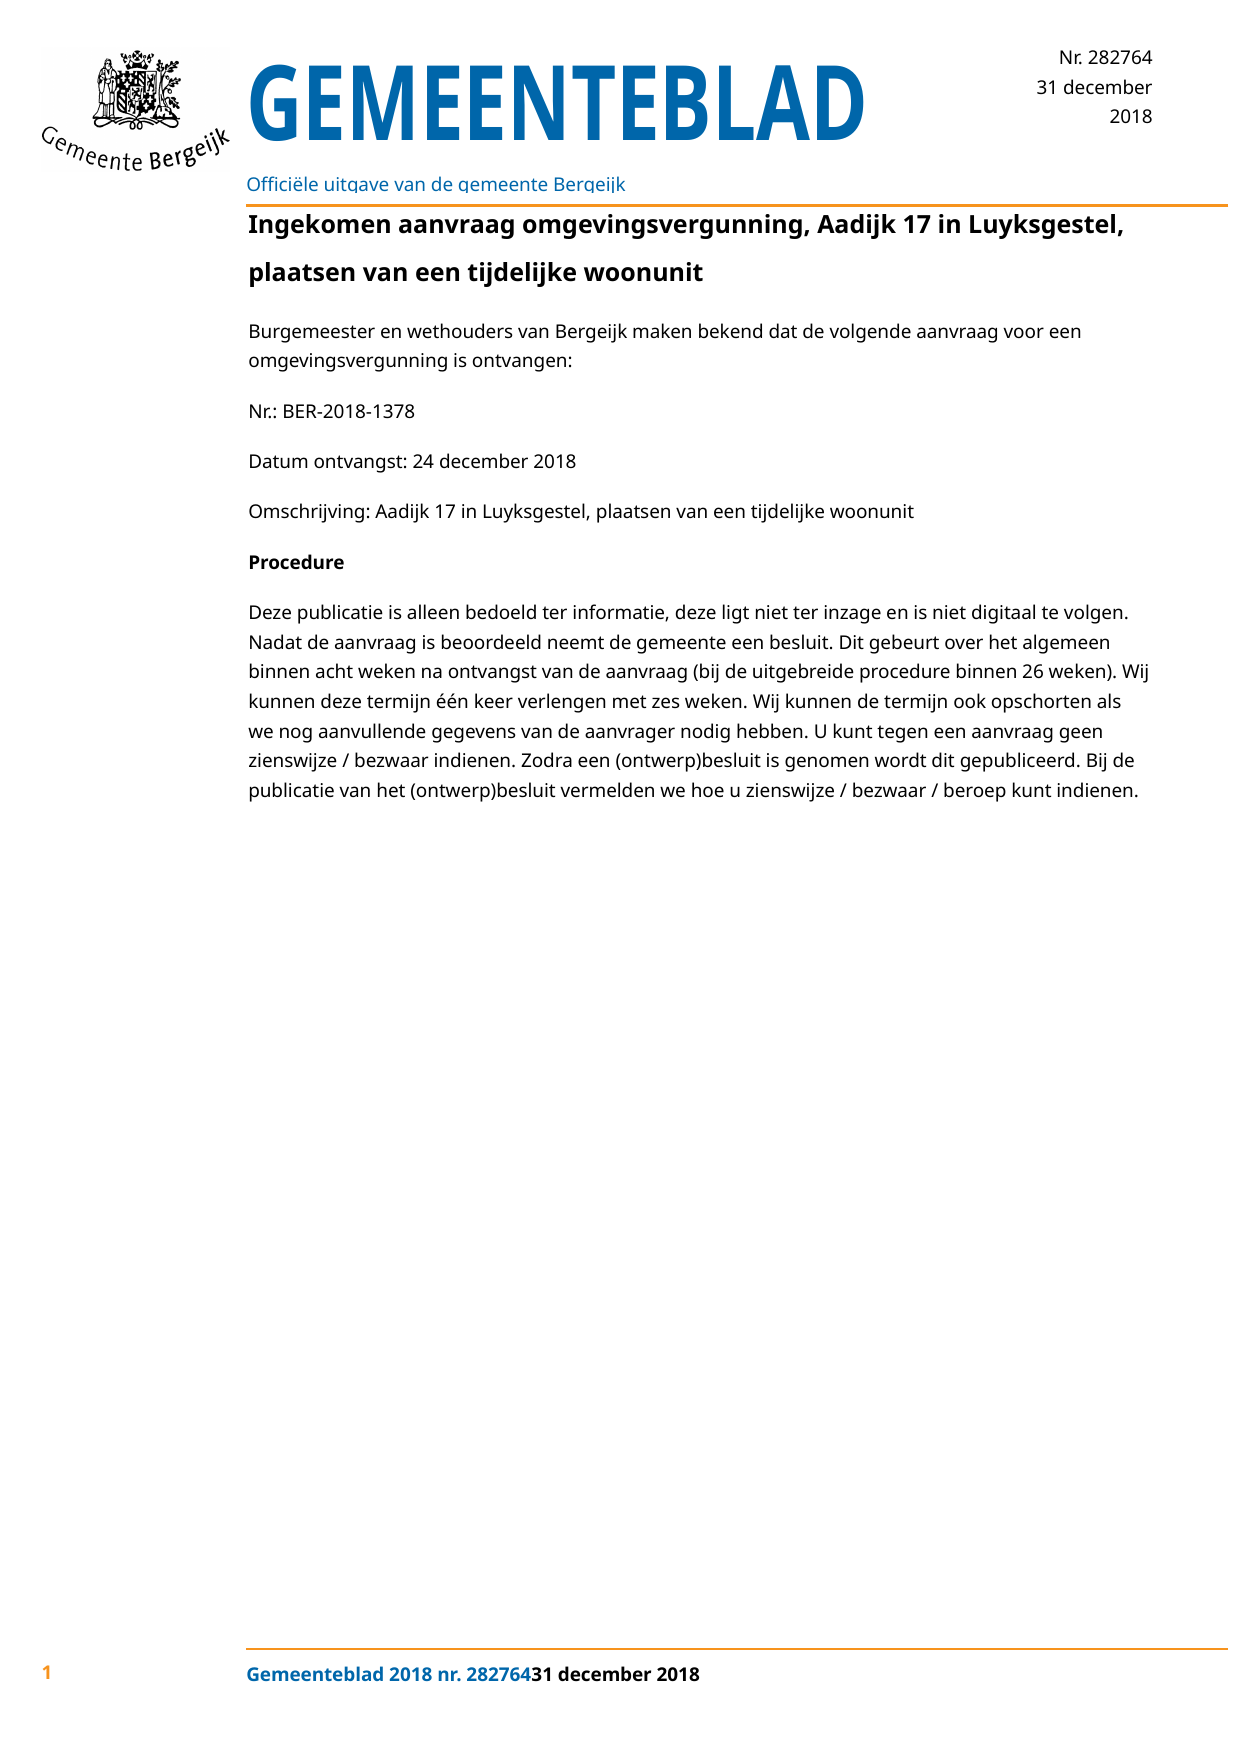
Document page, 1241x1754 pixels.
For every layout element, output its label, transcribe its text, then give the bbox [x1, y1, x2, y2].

text Burgemeester en wethouders van Bergeijk maken bekend dat de volgende aanvraag voor een omgevingsvergunning is ontvangen: [248, 318, 1152, 373]
text Datum ontvangst: 24 december 2018 [248, 448, 1152, 474]
text Ingekomen aanvraag omgevingsvergunning, Aadijk 17 in Luyksgestel, plaatsen van een tijdelijke woonunit [248, 207, 1152, 288]
text Omschrijving: Aadijk 17 in Luyksgestel, plaatsen van een tijdelijke woonunit [248, 499, 1152, 524]
text Procedure [248, 549, 1152, 575]
text Nr.: BER-2018-1378 [248, 398, 1152, 424]
text Deze publicatie is alleen bedoeld ter informatie, deze ligt niet ter inzage en is niet digitaal te volgen. Nadat de aanvraag is beoordeeld neemt de gemeente een besluit. Dit gebeurt over het algemeen binnen acht weken na ontvangst van de aanvraag (bij de uitgebreide procedure binnen 26 weken). Wij kunnen deze termijn één keer verlengen met zes weken. Wij kunnen de termijn ook opschorten als we nog aanvullende gegevens van de aanvrager nodig hebben. U kunt tegen een aanvraag geen zienswijze / bezwaar indienen. Zodra een (ontwerp)besluit is genomen wordt dit gepubliceerd. Bij de publicatie van het (ontwerp)besluit vermelden we hoe u zienswijze / bezwaar / beroep kunt indienen. [248, 599, 1152, 803]
picture [41, 47, 231, 172]
